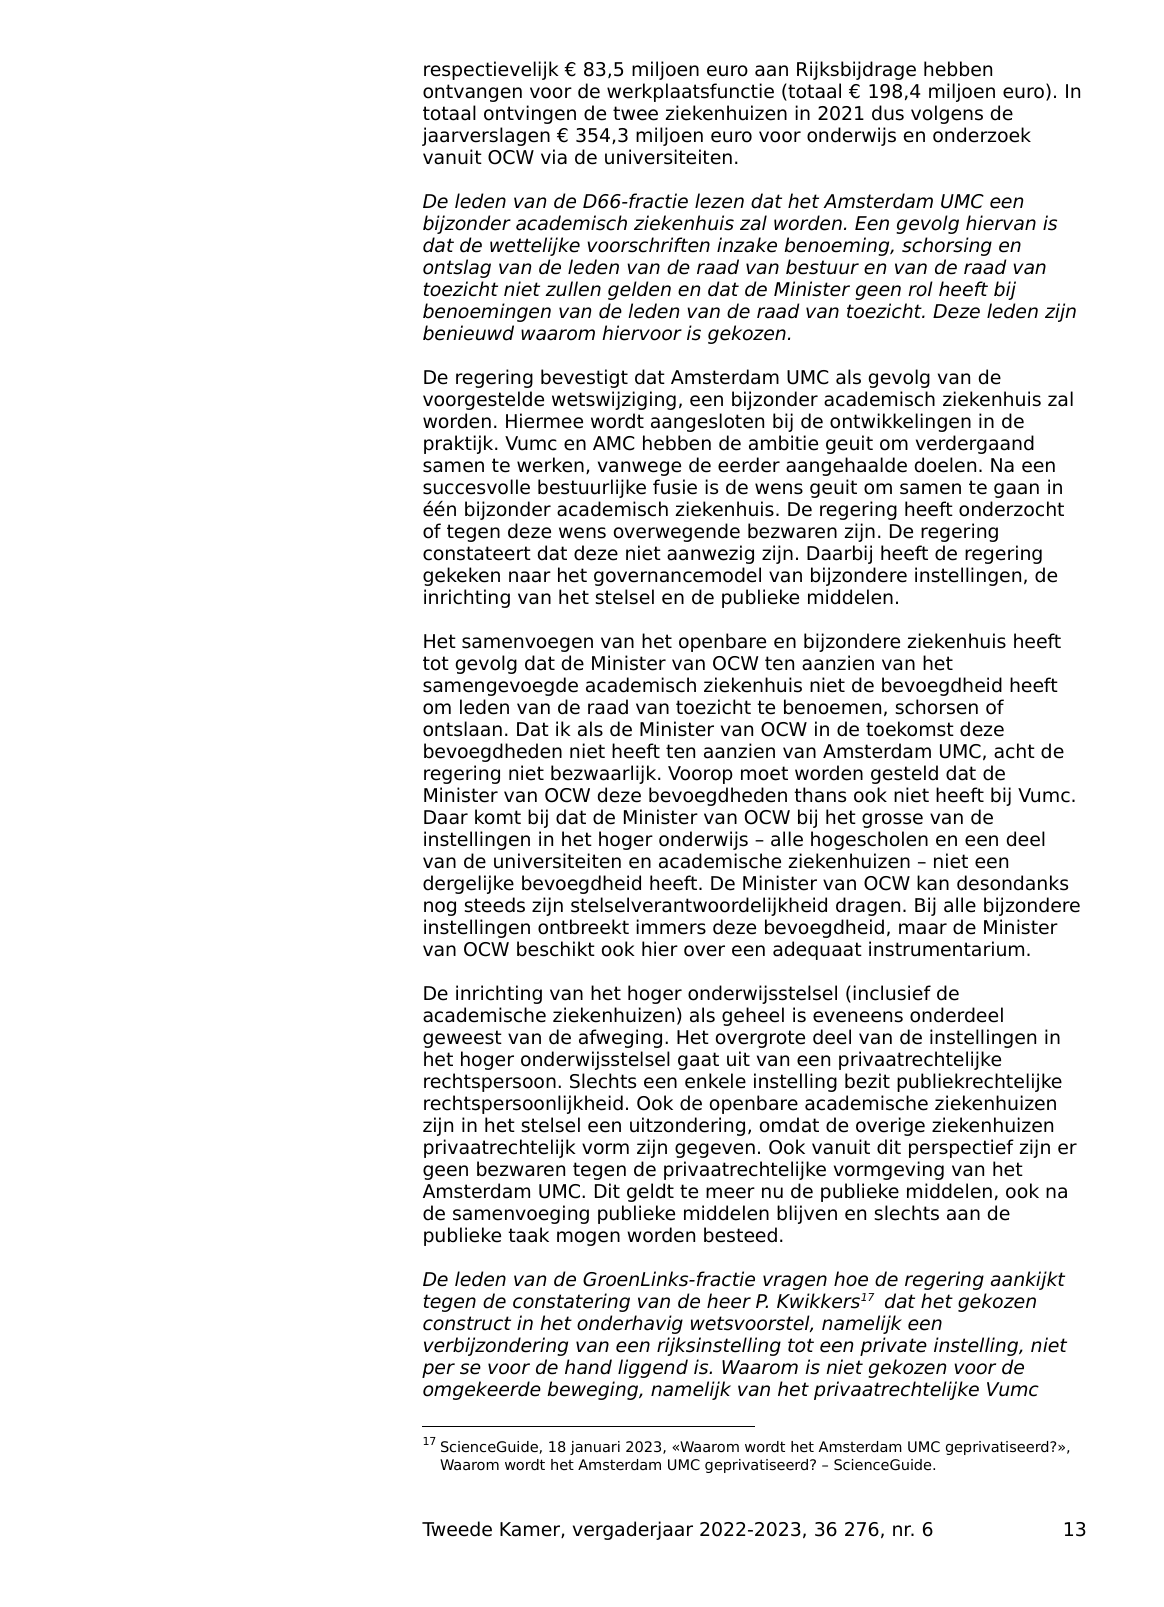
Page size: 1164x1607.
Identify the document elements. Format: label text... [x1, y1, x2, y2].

text Het samenvoegen van het openbare en bijzondere ziekenhuis heeft tot gevolg dat de Minister van OCW ten aanzien van het samengevoegde academisch ziekenhuis niet de bevoegdheid heeft om leden van de raad van toezicht te benoemen, schorsen of ontslaan. Dat ik als de Minister van OCW in de toekomst deze bevoegdheden niet heeft ten aanzien van Amsterdam UMC, acht de regering niet bezwaarlijk. Voorop moet worden gesteld dat de Minister van OCW deze bevoegdheden thans ook niet heeft bij Vumc. Daar komt bij dat de Minister van OCW bij het grosse van de instellingen in het hoger onderwijs – alle hogescholen en een deel van de universiteiten en academische ziekenhuizen – niet een dergelijke bevoegdheid heeft. De Minister van OCW kan desondanks nog steeds zijn stelselverantwoordelijkheid dragen. Bij alle bijzondere instellingen ontbreekt immers deze bevoegdheid, maar de Minister van OCW beschikt ook hier over een adequaat instrumentarium. [422, 631, 1087, 961]
text De leden van de D66-fractie lezen dat het Amsterdam UMC een bijzonder academisch ziekenhuis zal worden. Een gevolg hiervan is dat de wettelijke voorschriften inzake benoeming, schorsing en ontslag van de leden van de raad van bestuur en van de raad van toezicht niet zullen gelden en dat de Minister geen rol heeft bij benoemingen van de leden van de raad van toezicht. Deze leden zijn benieuwd waarom hiervoor is gekozen. [422, 191, 1087, 345]
text De leden van de GroenLinks-fractie vragen hoe de regering aankijkt tegen de constatering van de heer P. Kwikkers dat het gekozen construct in het onderhavig wetsvoorstel, namelijk een verbijzondering van een rijksinstelling tot een private instelling, niet per se voor de hand liggend is. Waarom is niet gekozen voor de omgekeerde beweging, namelijk van het privaatrechtelijke Vumc [422, 1269, 1087, 1401]
text De inrichting van het hoger onderwijsstelsel (inclusief de academische ziekenhuizen) als geheel is eveneens onderdeel geweest van de afweging. Het overgrote deel van de instellingen in het hoger onderwijsstelsel gaat uit van een privaatrechtelijke rechtspersoon. Slechts een enkele instelling bezit publiekrechtelijke rechtspersoonlijkheid. Ook de openbare academische ziekenhuizen zijn in het stelsel een uitzondering, omdat de overige ziekenhuizen privaatrechtelijk vorm zijn gegeven. Ook vanuit dit perspectief zijn er geen bezwaren tegen de privaatrechtelijke vormgeving van het Amsterdam UMC. Dit geldt te meer nu de publieke middelen, ook na de samenvoeging publieke middelen blijven en slechts aan de publieke taak mogen worden besteed. [422, 983, 1087, 1247]
text respectievelijk € 83,5 miljoen euro aan Rijksbijdrage hebben ontvangen voor de werkplaatsfunctie (totaal € 198,4 miljoen euro). In totaal ontvingen de twee ziekenhuizen in 2021 dus volgens de jaarverslagen € 354,3 miljoen euro voor onderwijs en onderzoek vanuit OCW via de universiteiten. [422, 59, 1087, 169]
text ScienceGuide, 18 januari 2023, «Waarom wordt het Amsterdam UMC geprivatiseerd?», Waarom wordt het Amsterdam UMC geprivatiseerd? – ScienceGuide. [422, 1435, 1087, 1474]
text De regering bevestigt dat Amsterdam UMC als gevolg van de voorgestelde wetswijziging, een bijzonder academisch ziekenhuis zal worden. Hiermee wordt aangesloten bij de ontwikkelingen in de praktijk. Vumc en AMC hebben de ambitie geuit om verdergaand samen te werken, vanwege de eerder aangehaalde doelen. Na een succesvolle bestuurlijke fusie is de wens geuit om samen te gaan in één bijzonder academisch ziekenhuis. De regering heeft onderzocht of tegen deze wens overwegende bezwaren zijn. De regering constateert dat deze niet aanwezig zijn. Daarbij heeft de regering gekeken naar het governancemodel van bijzondere instellingen, de inrichting van het stelsel en de publieke middelen. [422, 367, 1087, 609]
